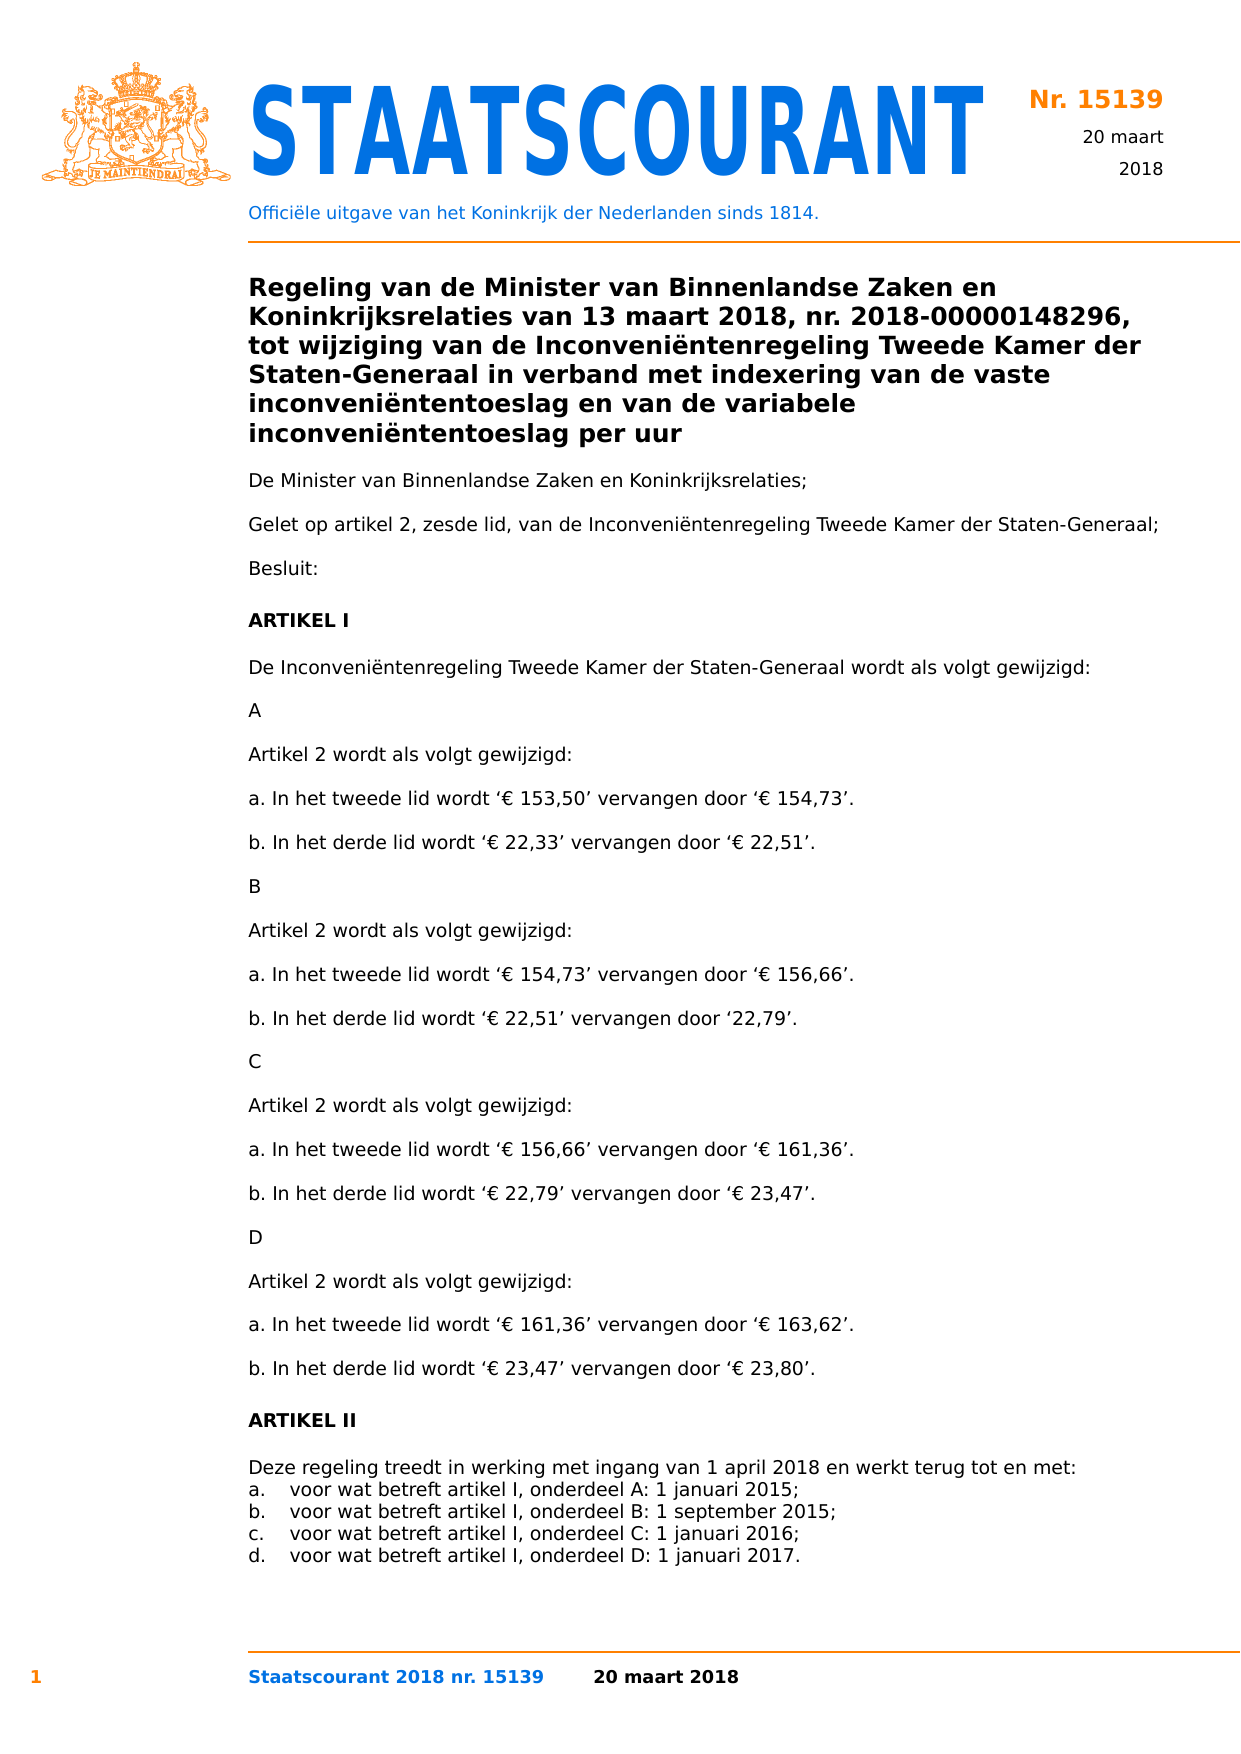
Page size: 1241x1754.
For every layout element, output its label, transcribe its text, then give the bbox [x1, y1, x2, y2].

table_cell 2018 [998, 153, 1240, 203]
text Artikel 2 wordt als volgt gewijzigd: [248, 1271, 1163, 1292]
table_header STAATSCOURANT [248, 62, 998, 203]
text Artikel 2 wordt als volgt gewijzigd: [248, 1095, 1163, 1117]
text A [248, 700, 1163, 722]
picture [41, 62, 231, 186]
text a. In het tweede lid wordt ‘€ 154,73’ vervangen door ‘€ 156,66’. [248, 963, 1163, 986]
table_header Nr. 15139 [998, 62, 1240, 121]
subtitle ARTIKEL II [248, 1410, 1163, 1432]
text b. In het derde lid wordt ‘€ 22,33’ vervangen door ‘€ 22,51’. [248, 832, 1163, 854]
table_cell Officiële uitgave van het Koninkrijk der Nederlanden sinds 1814. [248, 203, 1240, 241]
text Deze regeling treedt in werking met ingang van 1 april 2018 en werkt terug tot en met: [248, 1457, 1163, 1479]
text d. voor wat betreft artikel I, onderdeel D: 1 januari 2017. [248, 1545, 1163, 1567]
text D [248, 1227, 1163, 1249]
subtitle Regeling van de Minister van Binnenlandse Zaken en Koninkrijksrelaties van 13 maart 2018, nr. 2018-00000148296, tot wijziging van de Inconveniëntenregeling Tweede Kamer der Staten-Generaal in verband met indexering van de vaste inconveniëntentoeslag en van de variabele inconveniëntentoeslag per uur [248, 273, 1163, 448]
text a. In het tweede lid wordt ‘€ 161,36’ vervangen door ‘€ 163,62’. [248, 1314, 1163, 1336]
text De Inconveniëntenregeling Tweede Kamer der Staten-Generaal wordt als volgt gewijzigd: [248, 657, 1163, 678]
subtitle ARTIKEL I [248, 609, 1163, 632]
text Besluit: [248, 558, 1163, 579]
text De Minister van Binnenlandse Zaken en Koninkrijksrelaties; [248, 470, 1163, 492]
table_header [25, 62, 248, 241]
text b. In het derde lid wordt ‘€ 23,47’ vervangen door ‘€ 23,80’. [248, 1358, 1163, 1380]
text Gelet op artikel 2, zesde lid, van de Inconveniëntenregeling Tweede Kamer der Staten-Generaal; [248, 514, 1163, 536]
text a. voor wat betreft artikel I, onderdeel A: 1 januari 2015; [248, 1479, 1163, 1501]
text a. In het tweede lid wordt ‘€ 153,50’ vervangen door ‘€ 154,73’. [248, 788, 1163, 810]
table_cell 20 maart [998, 121, 1240, 153]
text C [248, 1051, 1163, 1073]
text B [248, 876, 1163, 898]
text Artikel 2 wordt als volgt gewijzigd: [248, 744, 1163, 766]
text b. In het derde lid wordt ‘€ 22,51’ vervangen door ‘22,79’. [248, 1007, 1163, 1029]
text a. In het tweede lid wordt ‘€ 156,66’ vervangen door ‘€ 161,36’. [248, 1139, 1163, 1161]
text b. In het derde lid wordt ‘€ 22,79’ vervangen door ‘€ 23,47’. [248, 1183, 1163, 1205]
text Artikel 2 wordt als volgt gewijzigd: [248, 920, 1163, 942]
text c. voor wat betreft artikel I, onderdeel C: 1 januari 2016; [248, 1523, 1163, 1545]
text b. voor wat betreft artikel I, onderdeel B: 1 september 2015; [248, 1501, 1163, 1523]
